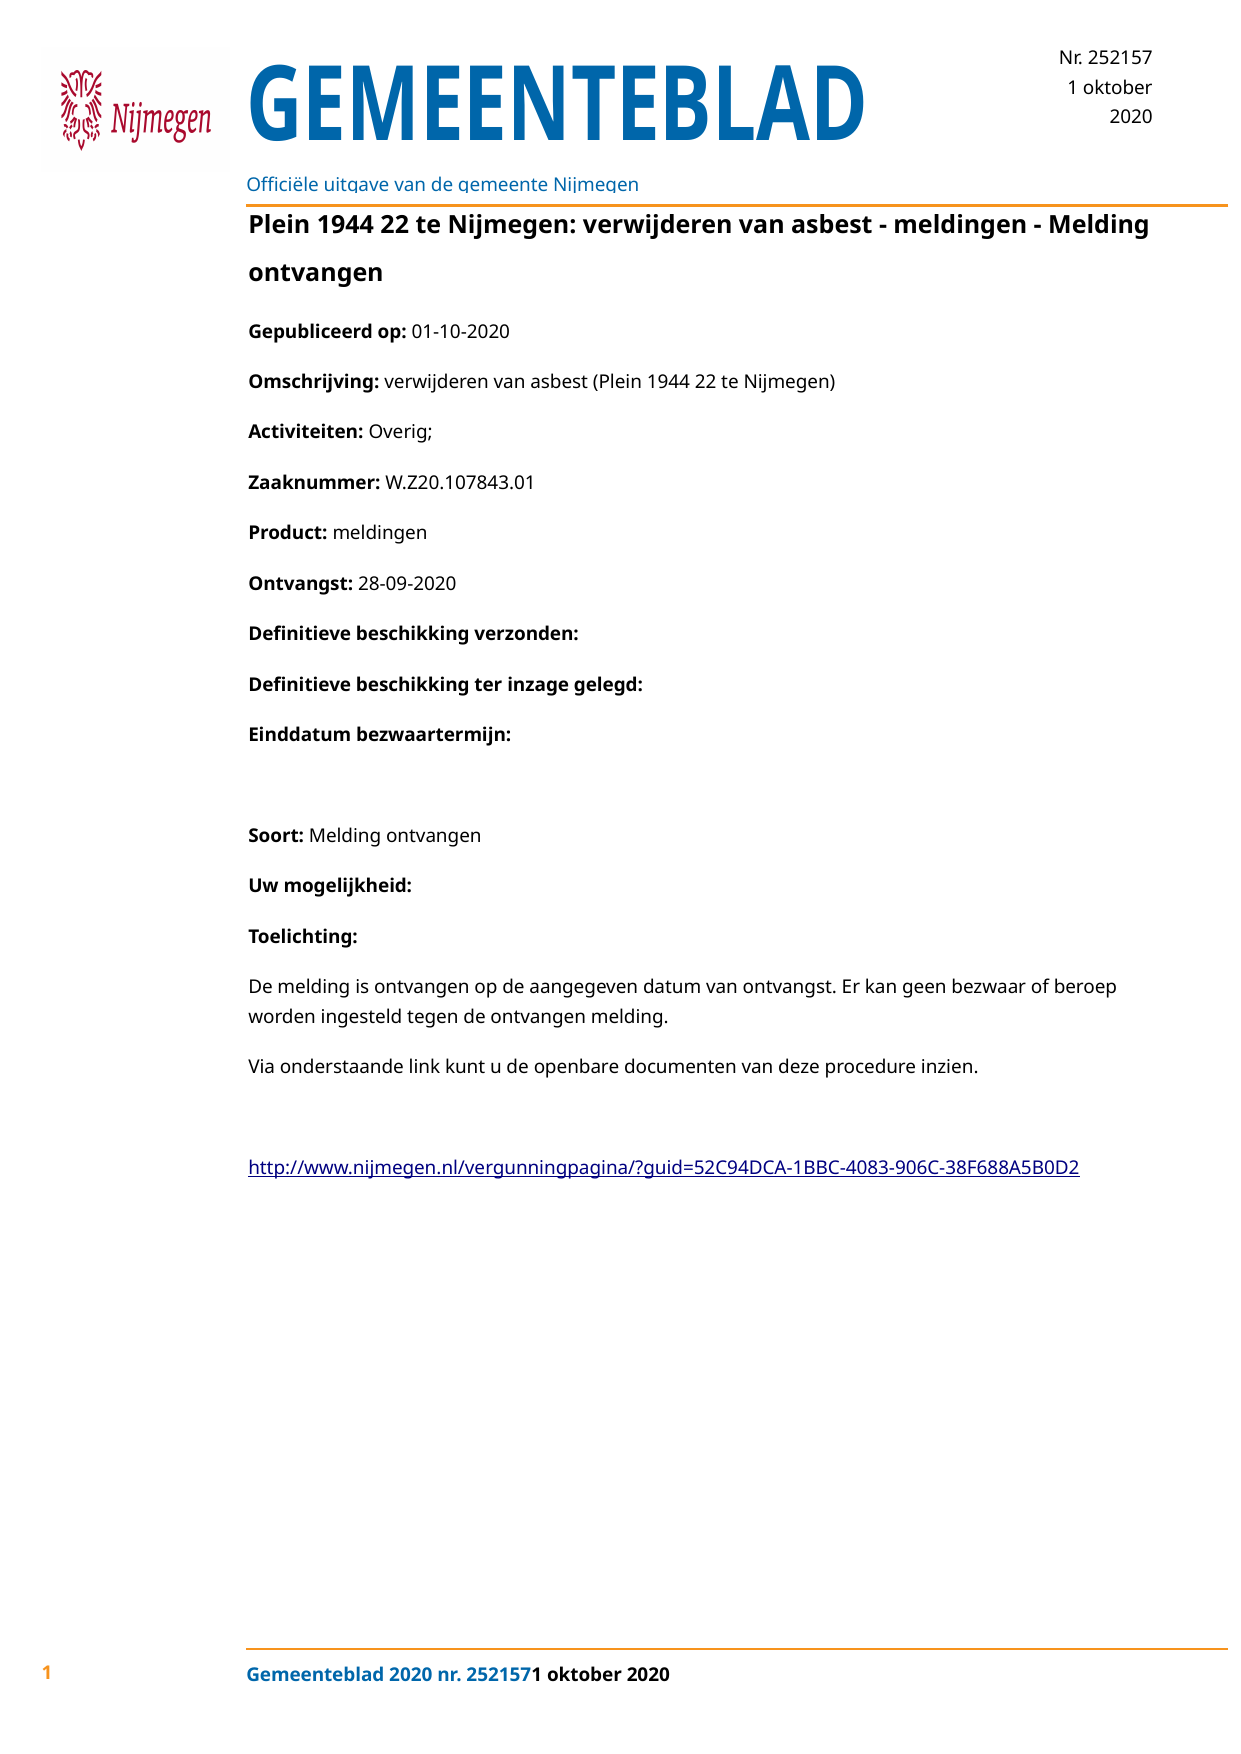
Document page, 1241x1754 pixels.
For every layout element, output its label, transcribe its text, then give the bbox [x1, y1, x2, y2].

text Omschrijving: verwijderen van asbest (Plein 1944 22 te Nijmegen) [248, 368, 1152, 394]
text Via onderstaande link kunt u de openbare documenten van deze procedure inzien. [248, 1053, 1152, 1079]
text Activiteiten: Overig; [248, 419, 1152, 444]
text Soort: Melding ontvangen [248, 822, 1152, 848]
text Uw mogelijkheid: [248, 872, 1152, 898]
text Definitieve beschikking verzonden: [248, 620, 1152, 646]
text Einddatum bezwaartermijn: [248, 721, 1152, 747]
picture [41, 47, 231, 172]
text De melding is ontvangen op de aangegeven datum van ontvangst. Er kan geen bezwaar of beroep worden ingesteld tegen de ontvangen melding. [248, 973, 1152, 1029]
text Gepubliceerd op: 01-10-2020 [248, 318, 1152, 344]
text Zaaknummer: W.Z20.107843.01 [248, 469, 1152, 495]
text Toelichting: [248, 923, 1152, 949]
text http://www.nijmegen.nl/vergunningpagina/?guid=52C94DCA-1BBC-4083-906C-38F688A5B0D2 [248, 1154, 1152, 1180]
text Plein 1944 22 te Nijmegen: verwijderen van asbest - meldingen - Melding ontvangen [248, 207, 1152, 288]
text Ontvangst: 28-09-2020 [248, 570, 1152, 596]
text Definitieve beschikking ter inzage gelegd: [248, 671, 1152, 697]
text Product: meldingen [248, 519, 1152, 545]
